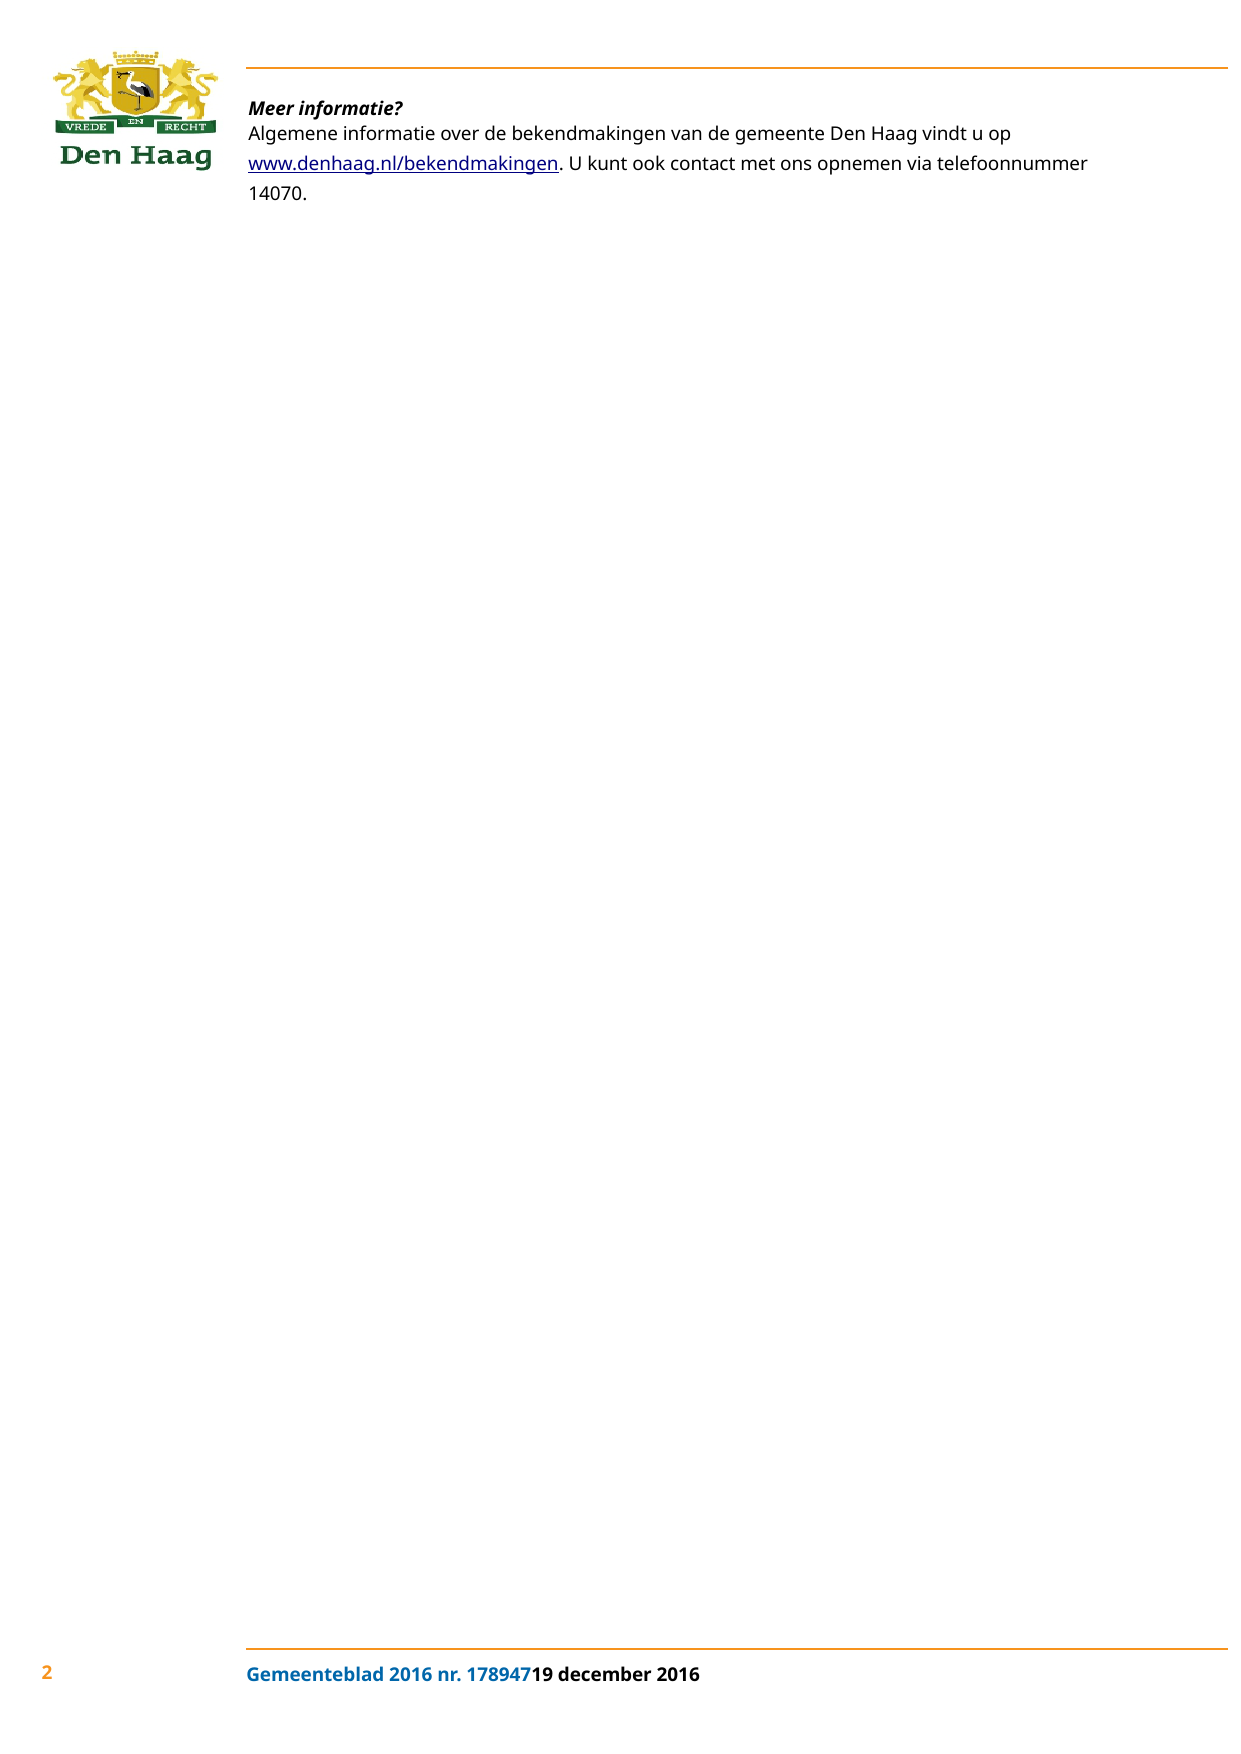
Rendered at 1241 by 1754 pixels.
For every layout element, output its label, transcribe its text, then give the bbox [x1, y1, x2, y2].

text Meer informatie? [248, 95, 1152, 121]
picture [41, 47, 231, 172]
text Algemene informatie over de bekendmakingen van de gemeente Den Haag vindt u op www.denhaag.nl/bekendmakingen. U kunt ook contact met ons opnemen via telefoonnummer 14070. [248, 121, 1152, 205]
